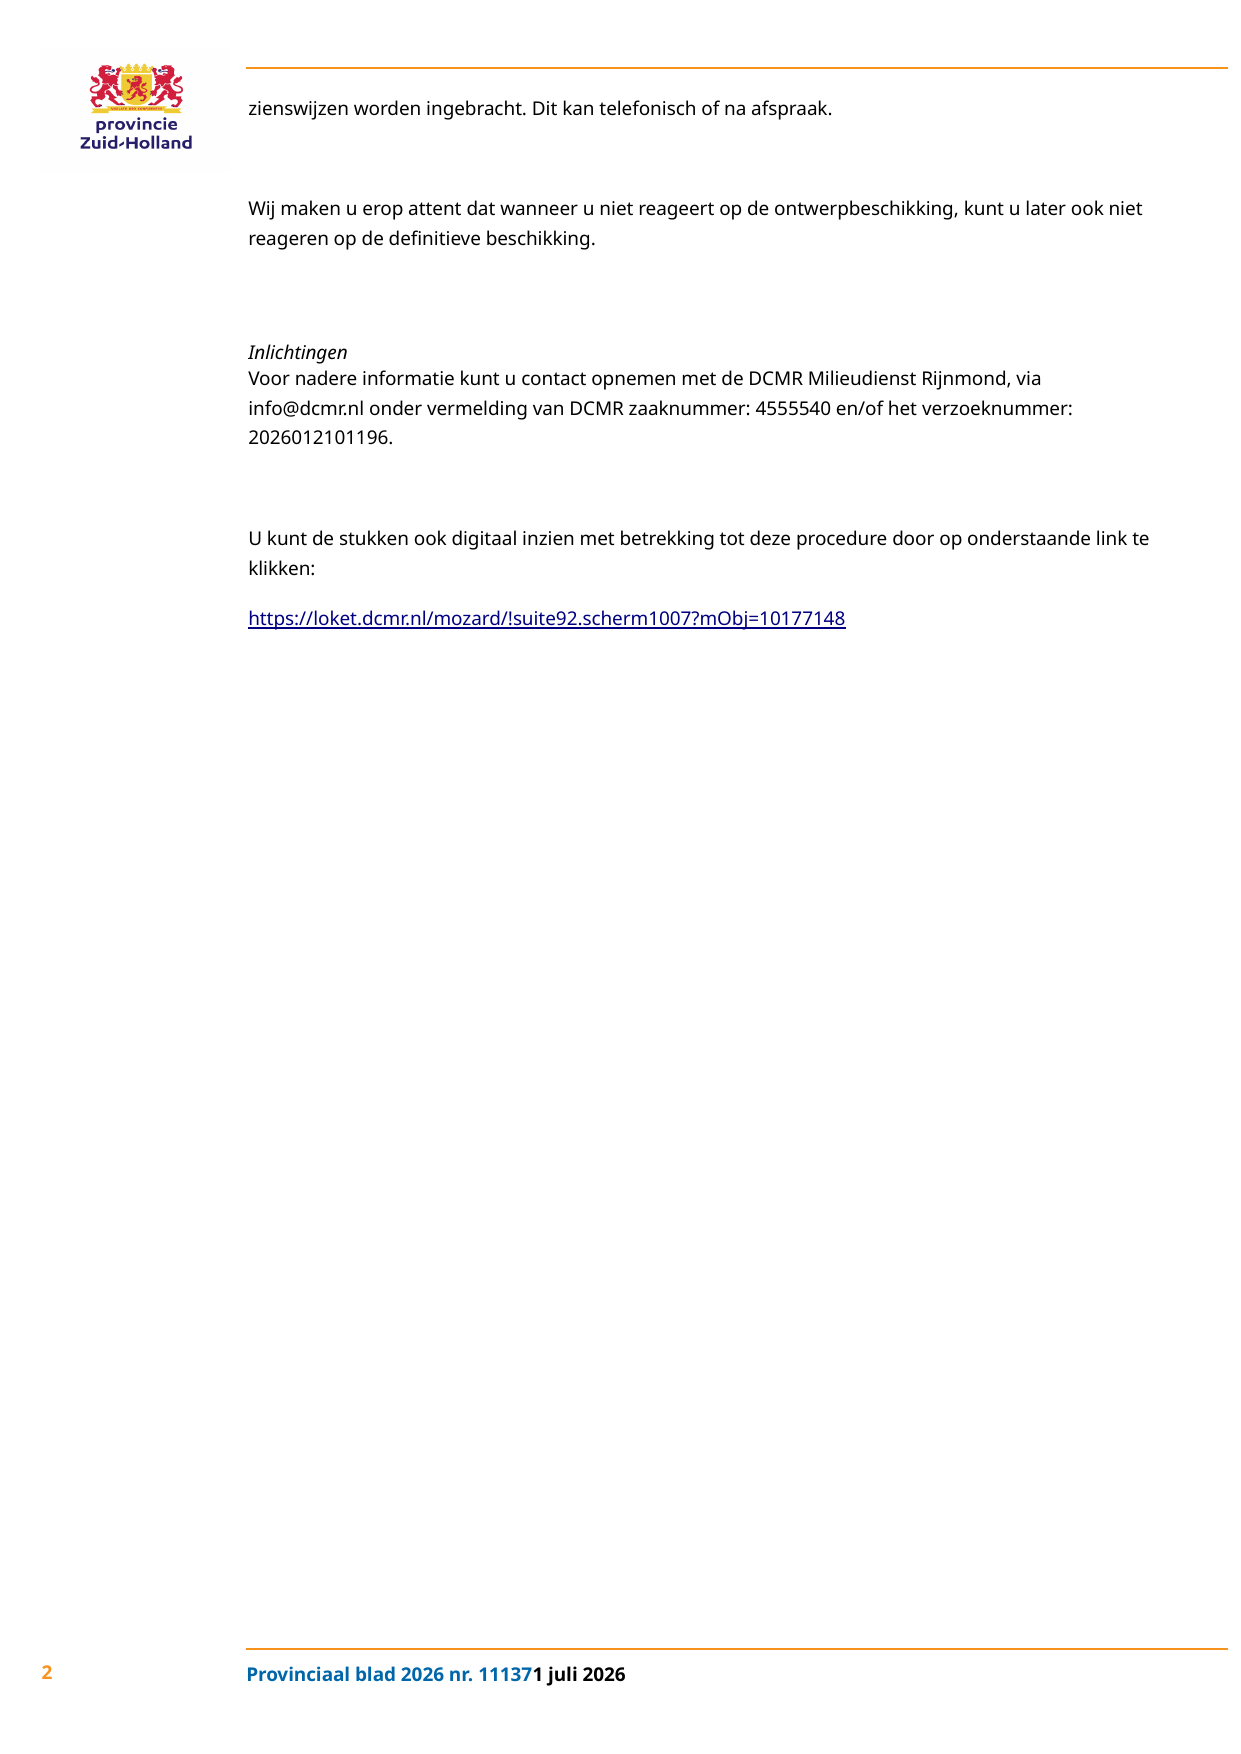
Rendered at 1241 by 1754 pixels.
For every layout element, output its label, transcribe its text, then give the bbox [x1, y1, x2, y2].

picture [41, 47, 231, 172]
text Wij maken u erop attent dat wanneer u niet reageert op de ontwerpbeschikking, kunt u later ook niet reageren op de definitieve beschikking. [248, 196, 1152, 251]
text Inlichtingen [248, 339, 1152, 365]
text zienswijzen worden ingebracht. Dit kan telefonisch of na afspraak. [248, 95, 1152, 121]
text U kunt de stukken ook digitaal inzien met betrekking tot deze procedure door op onderstaande link te klikken: [248, 525, 1152, 581]
text https://loket.dcmr.nl/mozard/!suite92.scherm1007?mObj=10177148 [248, 605, 1152, 631]
text Voor nadere informatie kunt u contact opnemen met de DCMR Milieudienst Rijnmond, via info@dcmr.nl onder vermelding van DCMR zaaknummer: 4555540 en/of het verzoeknummer: 2026012101196. [248, 365, 1152, 450]
